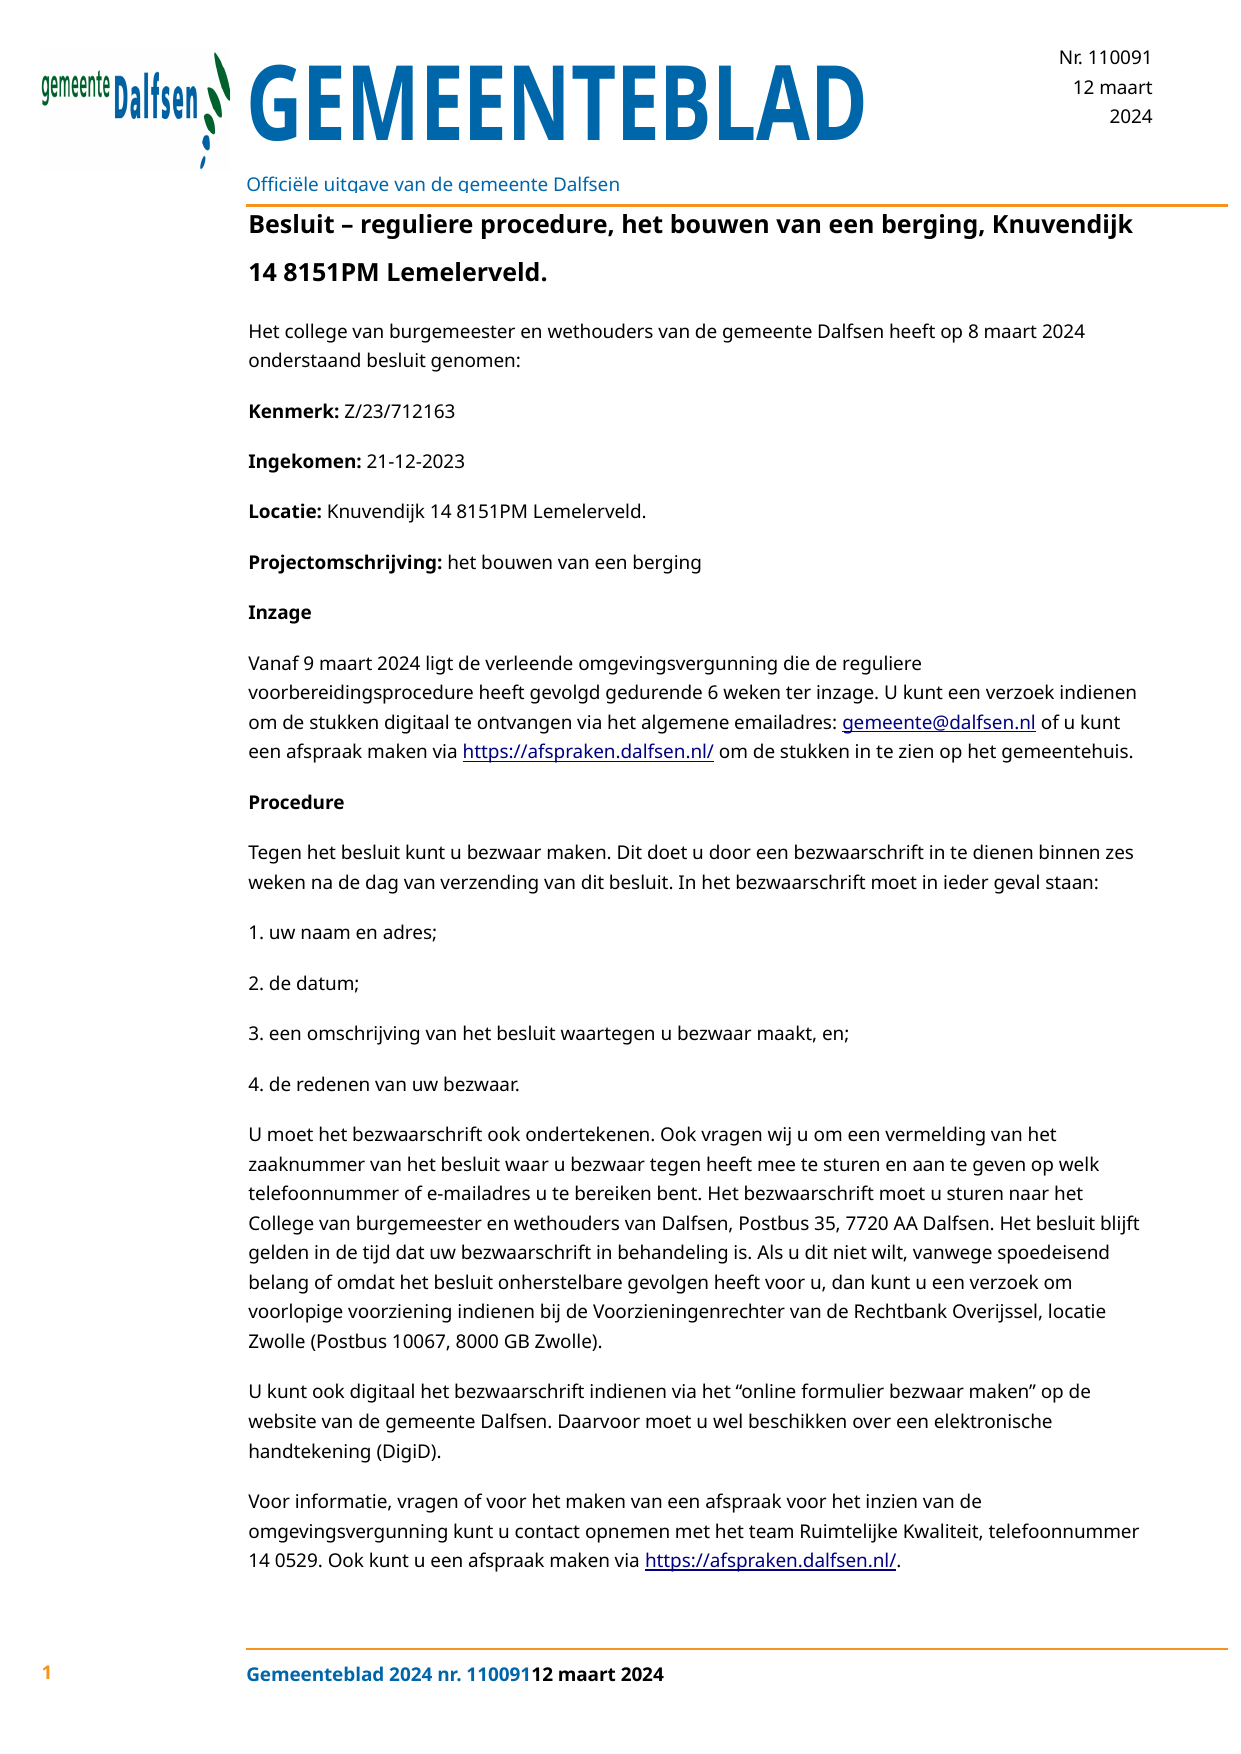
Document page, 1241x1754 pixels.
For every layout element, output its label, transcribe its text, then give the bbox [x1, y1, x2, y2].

text Tegen het besluit kunt u bezwaar maken. Dit doet u door een bezwaarschrift in te dienen binnen zes weken na de dag van verzending van dit besluit. In het bezwaarschrift moet in ieder geval staan: [248, 839, 1152, 895]
text 3. een omschrijving van het besluit waartegen u bezwaar maakt, en; [248, 1020, 1152, 1046]
picture [41, 47, 231, 172]
text Voor informatie, vragen of voor het maken van een afspraak voor het inzien van de omgevingsvergunning kunt u contact opnemen met het team Ruimtelijke Kwaliteit, telefoonnummer 14 0529. Ook kunt u een afspraak maken via https://afspraken.dalfsen.nl/. [248, 1488, 1152, 1573]
text Vanaf 9 maart 2024 ligt de verleende omgevingsvergunning die de reguliere voorbereidingsprocedure heeft gevolgd gedurende 6 weken ter inzage. U kunt een verzoek indienen om de stukken digitaal te ontvangen via het algemene emailadres: gemeente@dalfsen.nl of u kunt een afspraak maken via https://afspraken.dalfsen.nl/ om de stukken in te zien op het gemeentehuis. [248, 650, 1152, 764]
text U moet het bezwaarschrift ook ondertekenen. Ook vragen wij u om een vermelding van het zaaknummer van het besluit waar u bezwaar tegen heeft mee te sturen en aan te geven op welk telefoonnummer of e-mailadres u te bereiken bent. Het bezwaarschrift moet u sturen naar het College van burgemeester en wethouders van Dalfsen, Postbus 35, 7720 AA Dalfsen. Het besluit blijft gelden in de tijd dat uw bezwaarschrift in behandeling is. Als u dit niet wilt, vanwege spoedeisend belang of omdat het besluit onherstelbare gevolgen heeft voor u, dan kunt u een verzoek om voorlopige voorziening indienen bij de Voorzieningenrechter van de Rechtbank Overijssel, locatie Zwolle (Postbus 10067, 8000 GB Zwolle). [248, 1121, 1152, 1354]
text 1. uw naam en adres; [248, 919, 1152, 945]
text Het college van burgemeester en wethouders van de gemeente Dalfsen heeft op 8 maart 2024 onderstaand besluit genomen: [248, 318, 1152, 373]
text Procedure [248, 789, 1152, 815]
text Inzage [248, 599, 1152, 625]
text Kenmerk: Z/23/712163 [248, 398, 1152, 424]
text Locatie: Knuvendijk 14 8151PM Lemelerveld. [248, 499, 1152, 524]
text Ingekomen: 21-12-2023 [248, 448, 1152, 474]
text 2. de datum; [248, 970, 1152, 996]
text U kunt ook digitaal het bezwaarschrift indienen via het “online formulier bezwaar maken” op de website van de gemeente Dalfsen. Daarvoor moet u wel beschikken over een elektronische handtekening (DigiD). [248, 1379, 1152, 1464]
text Besluit – reguliere procedure, het bouwen van een berging, Knuvendijk 14 8151PM Lemelerveld. [248, 207, 1152, 288]
text Projectomschrijving: het bouwen van een berging [248, 549, 1152, 575]
text 4. de redenen van uw bezwaar. [248, 1071, 1152, 1097]
